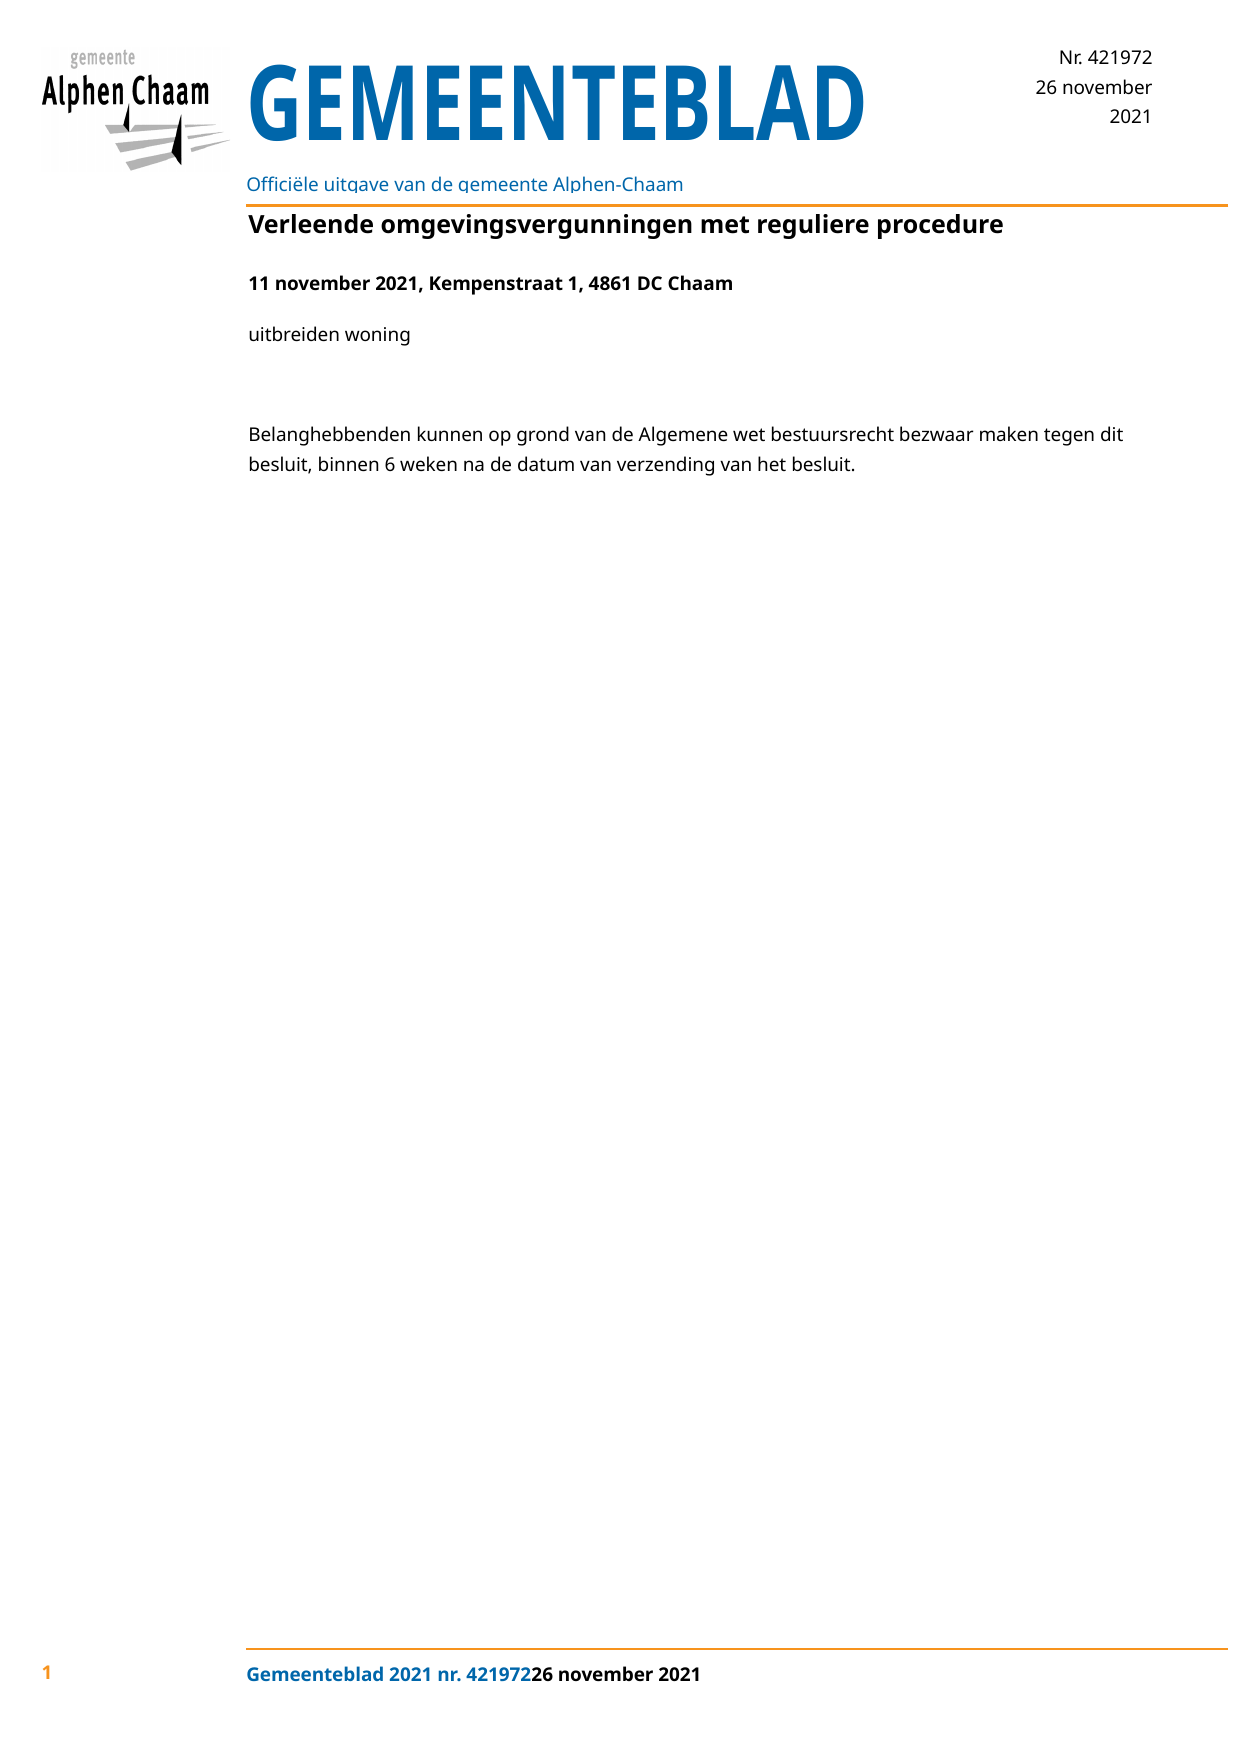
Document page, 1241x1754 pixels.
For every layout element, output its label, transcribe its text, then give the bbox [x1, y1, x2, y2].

picture [41, 47, 231, 172]
text 11 november 2021, Kempenstraat 1, 4861 DC Chaam [248, 270, 1152, 296]
text Belanghebbenden kunnen op grond van de Algemene wet bestuursrecht bezwaar maken tegen dit besluit, binnen 6 weken na de datum van verzending van het besluit. [248, 422, 1152, 477]
text uitbreiden woning [248, 321, 1152, 346]
text Verleende omgevingsvergunningen met reguliere procedure [248, 207, 1152, 241]
